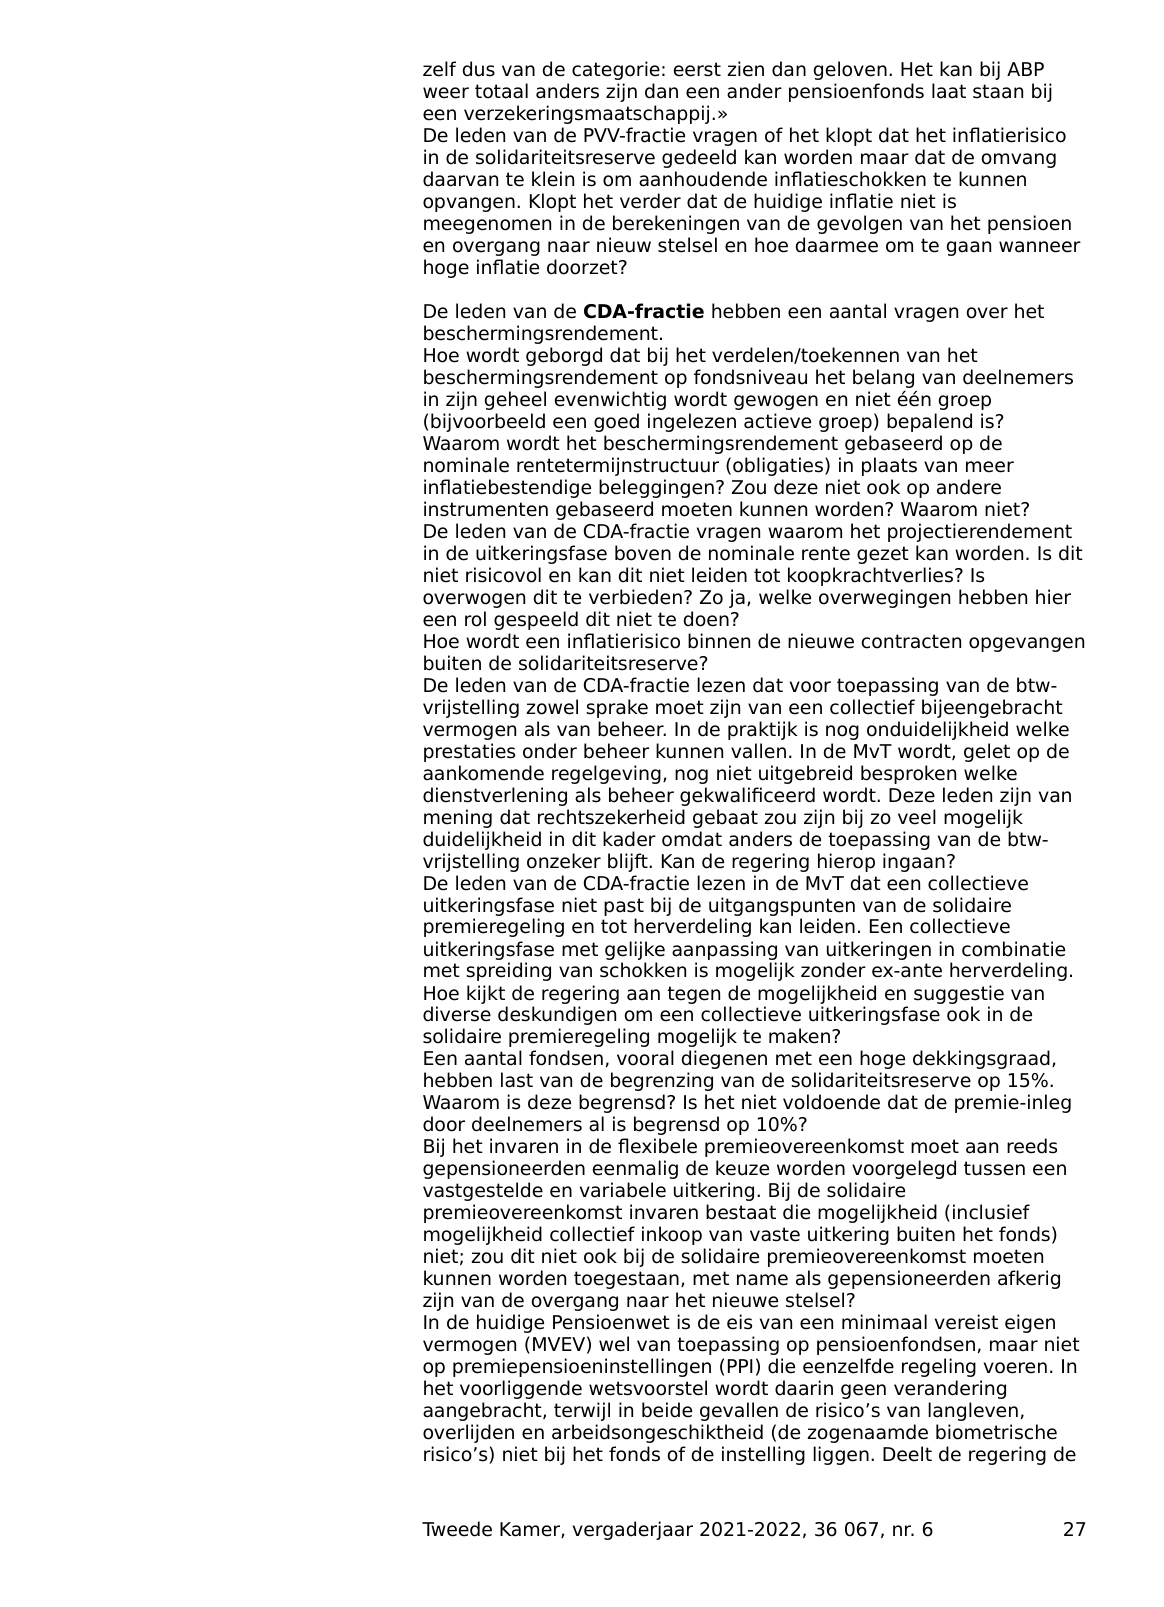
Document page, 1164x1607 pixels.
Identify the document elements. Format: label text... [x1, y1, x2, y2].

text Een aantal fondsen, vooral diegenen met een hoge dekkingsgraad, hebben last van de begrenzing van de solidariteitsreserve op 15%. Waarom is deze begrensd? Is het niet voldoende dat de premie-inleg door deelnemers al is begrensd op 10%? [422, 1048, 1087, 1136]
text De leden van de CDA-fractie vragen waarom het projectierendement in de uitkeringsfase boven de nominale rente gezet kan worden. Is dit niet risicovol en kan dit niet leiden tot koopkrachtverlies? Is overwogen dit te verbieden? Zo ja, welke overwegingen hebben hier een rol gespeeld dit niet te doen? [422, 521, 1087, 631]
text In de huidige Pensioenwet is de eis van een minimaal vereist eigen vermogen (MVEV) wel van toepassing op pensioenfondsen, maar niet op premiepensioeninstellingen (PPI) die eenzelfde regeling voeren. In het voorliggende wetsvoorstel wordt daarin geen verandering aangebracht, terwijl in beide gevallen de risico’s van langleven, overlijden en arbeidsongeschiktheid (de zogenaamde biometrische risico’s) niet bij het fonds of de instelling liggen. Deelt de regering de [422, 1312, 1087, 1466]
text zelf dus van de categorie: eerst zien dan geloven. Het kan bij ABP weer totaal anders zijn dan een ander pensioenfonds laat staan bij een verzekeringsmaatschappij.» [422, 59, 1087, 125]
text De leden van de PVV-fractie vragen of het klopt dat het inflatierisico in de solidariteitsreserve gedeeld kan worden maar dat de omvang daarvan te klein is om aanhoudende inflatieschokken te kunnen opvangen. Klopt het verder dat de huidige inflatie niet is meegenomen in de berekeningen van de gevolgen van het pensioen en overgang naar nieuw stelsel en hoe daarmee om te gaan wanneer hoge inflatie doorzet? [422, 125, 1087, 279]
text Hoe wordt een inflatierisico binnen de nieuwe contracten opgevangen buiten de solidariteitsreserve? [422, 631, 1087, 675]
text Waarom wordt het beschermingsrendement gebaseerd op de nominale rentetermijnstructuur (obligaties) in plaats van meer inflatiebestendige beleggingen? Zou deze niet ook op andere instrumenten gebaseerd moeten kunnen worden? Waarom niet? [422, 433, 1087, 521]
text De leden van de CDA-fractie hebben een aantal vragen over het beschermingsrendement. [422, 301, 1087, 345]
text De leden van de CDA-fractie lezen dat voor toepassing van de btw-vrijstelling zowel sprake moet zijn van een collectief bijeengebracht vermogen als van beheer. In de praktijk is nog onduidelijkheid welke prestaties onder beheer kunnen vallen. In de MvT wordt, gelet op de aankomende regelgeving, nog niet uitgebreid besproken welke dienstverlening als beheer gekwalificeerd wordt. Deze leden zijn van mening dat rechtszekerheid gebaat zou zijn bij zo veel mogelijk duidelijkheid in dit kader omdat anders de toepassing van de btw-vrijstelling onzeker blijft. Kan de regering hierop ingaan? [422, 675, 1087, 872]
text De leden van de CDA-fractie lezen in de MvT dat een collectieve uitkeringsfase niet past bij de uitgangspunten van de solidaire premieregeling en tot herverdeling kan leiden. Een collectieve uitkeringsfase met gelijke aanpassing van uitkeringen in combinatie met spreiding van schokken is mogelijk zonder ex-ante herverdeling. Hoe kijkt de regering aan tegen de mogelijkheid en suggestie van diverse deskundigen om een collectieve uitkeringsfase ook in de solidaire premieregeling mogelijk te maken? [422, 872, 1087, 1048]
text Bij het invaren in de flexibele premieovereenkomst moet aan reeds gepensioneerden eenmalig de keuze worden voorgelegd tussen een vastgestelde en variabele uitkering. Bij de solidaire premieovereenkomst invaren bestaat die mogelijkheid (inclusief mogelijkheid collectief inkoop van vaste uitkering buiten het fonds) niet; zou dit niet ook bij de solidaire premieovereenkomst moeten kunnen worden toegestaan, met name als gepensioneerden afkerig zijn van de overgang naar het nieuwe stelsel? [422, 1136, 1087, 1312]
text Hoe wordt geborgd dat bij het verdelen/toekennen van het beschermingsrendement op fondsniveau het belang van deelnemers in zijn geheel evenwichtig wordt gewogen en niet één groep (bijvoorbeeld een goed ingelezen actieve groep) bepalend is? [422, 345, 1087, 433]
